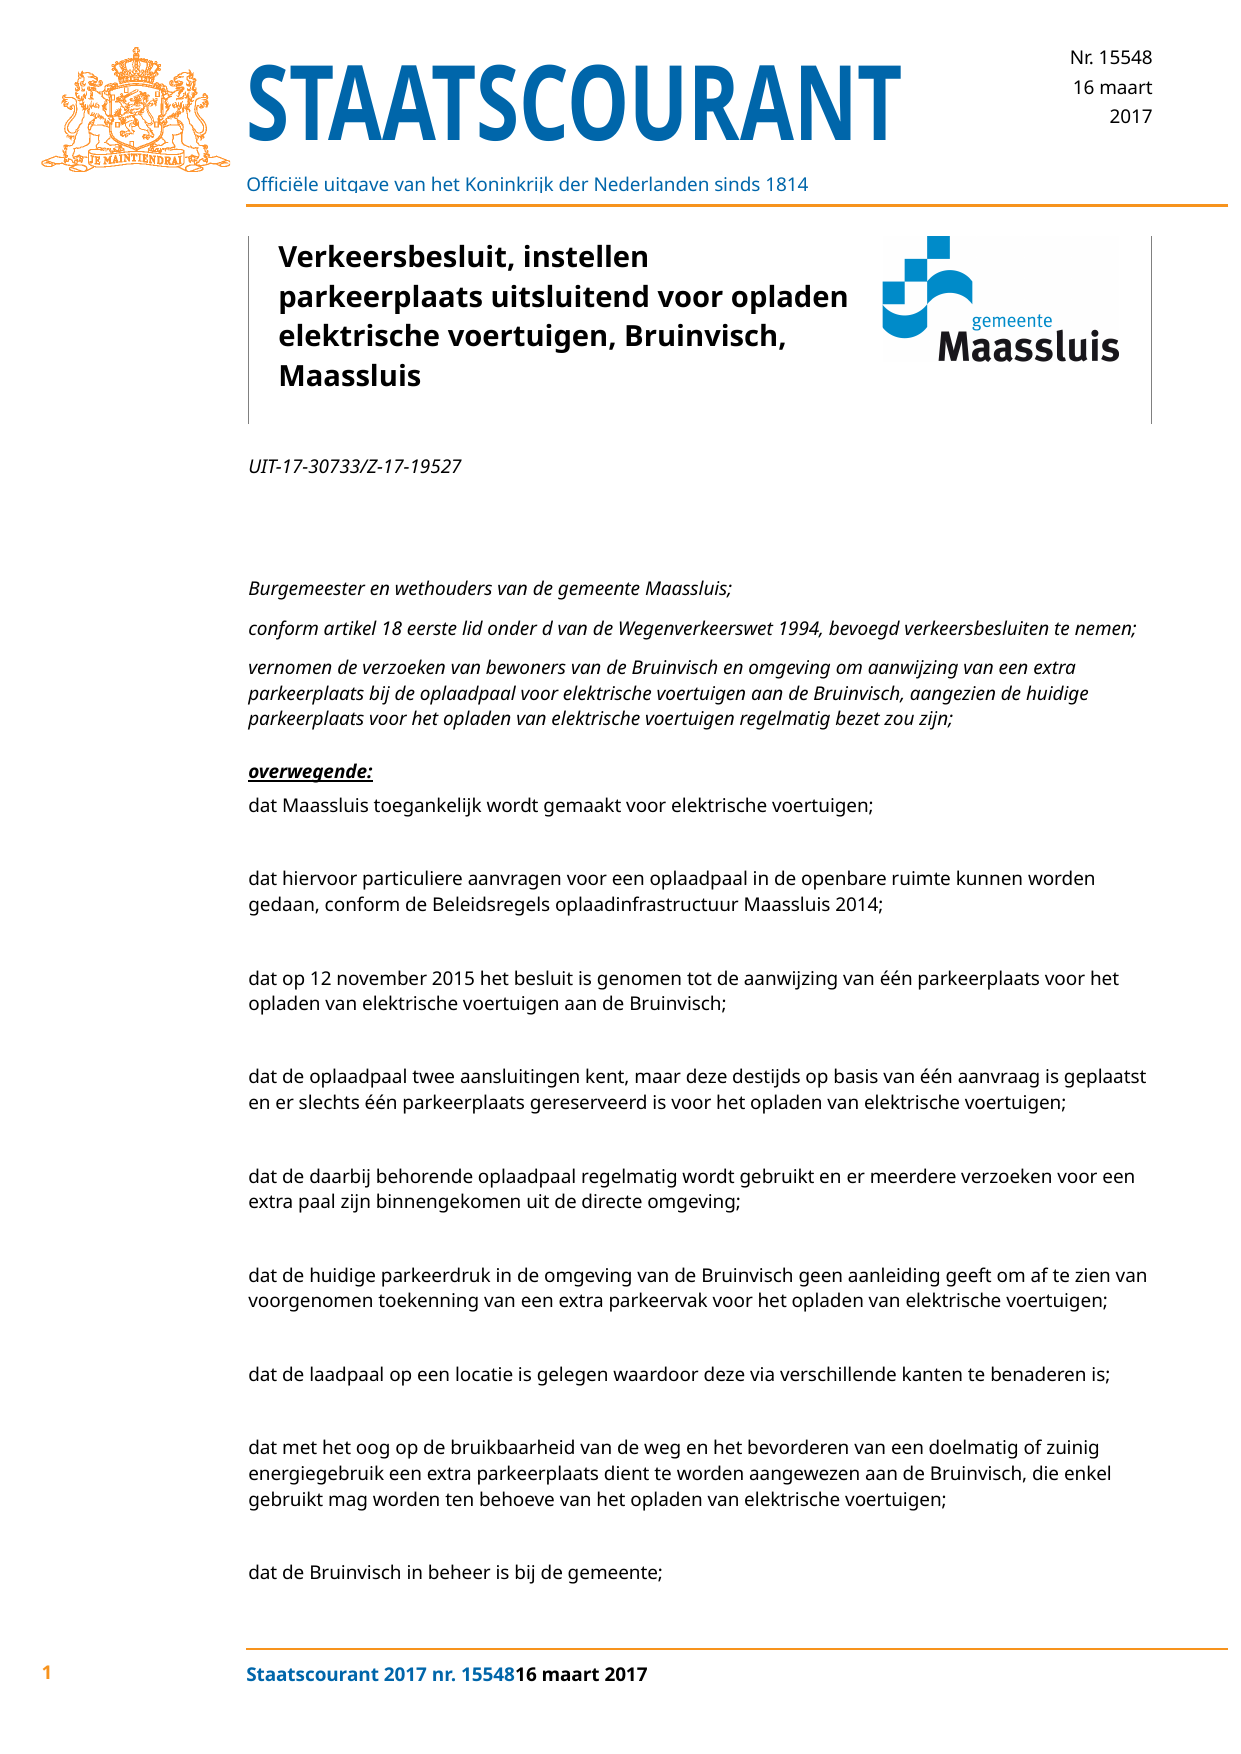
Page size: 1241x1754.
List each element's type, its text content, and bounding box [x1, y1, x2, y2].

text dat de laadpaal op een locatie is gelegen waardoor deze via verschillende kanten te benaderen is; [248, 1361, 1152, 1387]
text vernomen de verzoeken van bewoners van de Bruinvisch en omgeving om aanwijzing van een extra parkeerplaats bij de oplaadpaal voor elektrische voertuigen aan de Bruinvisch, aangezien de huidige parkeerplaats voor het opladen van elektrische voertuigen regelmatig bezet zou zijn; [248, 654, 1152, 731]
text dat de huidige parkeerdruk in de omgeving van de Bruinvisch geen aanleiding geeft om af te zien van voorgenomen toekenning van een extra parkeervak voor het opladen van elektrische voertuigen; [248, 1262, 1152, 1313]
text dat Maassluis toegankelijk wordt gemaakt voor elektrische voertuigen; [248, 792, 1152, 818]
text dat de daarbij behorende oplaadpaal regelmatig wordt gebruikt en er meerdere verzoeken voor een extra paal zijn binnengekomen uit de directe omgeving; [248, 1163, 1152, 1214]
text UIT-17-30733/Z-17-19527 [248, 454, 1152, 479]
table_header [850, 236, 1151, 424]
picture [882, 236, 927, 281]
text conform artikel 18 eerste lid onder d van de Wegenverkeerswet 1994, bevoegd verkeersbesluiten te nemen; [248, 615, 1152, 640]
picture [41, 47, 231, 172]
text Burgemeester en wethouders van de gemeente Maassluis; [248, 575, 1152, 601]
table_header Verkeersbesluit, instellen parkeerplaats uitsluitend voor opladen elektrische voertuigen, Bruinvisch, Maassluis [249, 236, 850, 424]
text overwegende: [248, 758, 1152, 784]
text dat de oplaadpaal twee aansluitingen kent, maar deze destijds op basis van één aanvraag is geplaatst en er slechts één parkeerplaats gereserveerd is voor het opladen van elektrische voertuigen; [248, 1064, 1152, 1115]
picture [882, 236, 1119, 362]
text dat hiervoor particuliere aanvragen voor een oplaadpaal in de openbare ruimte kunnen worden gedaan, conform de Beleidsregels oplaadinfrastructuur Maassluis 2014; [248, 866, 1152, 917]
text dat op 12 november 2015 het besluit is genomen tot de aanwijzing van één parkeerplaats voor het opladen van elektrische voertuigen aan de Bruinvisch; [248, 965, 1152, 1016]
text dat met het oog op de bruikbaarheid van de weg en het bevorderen van een doelmatig of zuinig energiegebruik een extra parkeerplaats dient te worden aangewezen aan de Bruinvisch, die enkel gebruikt mag worden ten behoeve van het opladen van elektrische voertuigen; [248, 1434, 1152, 1511]
text dat de Bruinvisch in beheer is bij de gemeente; [248, 1559, 1152, 1585]
